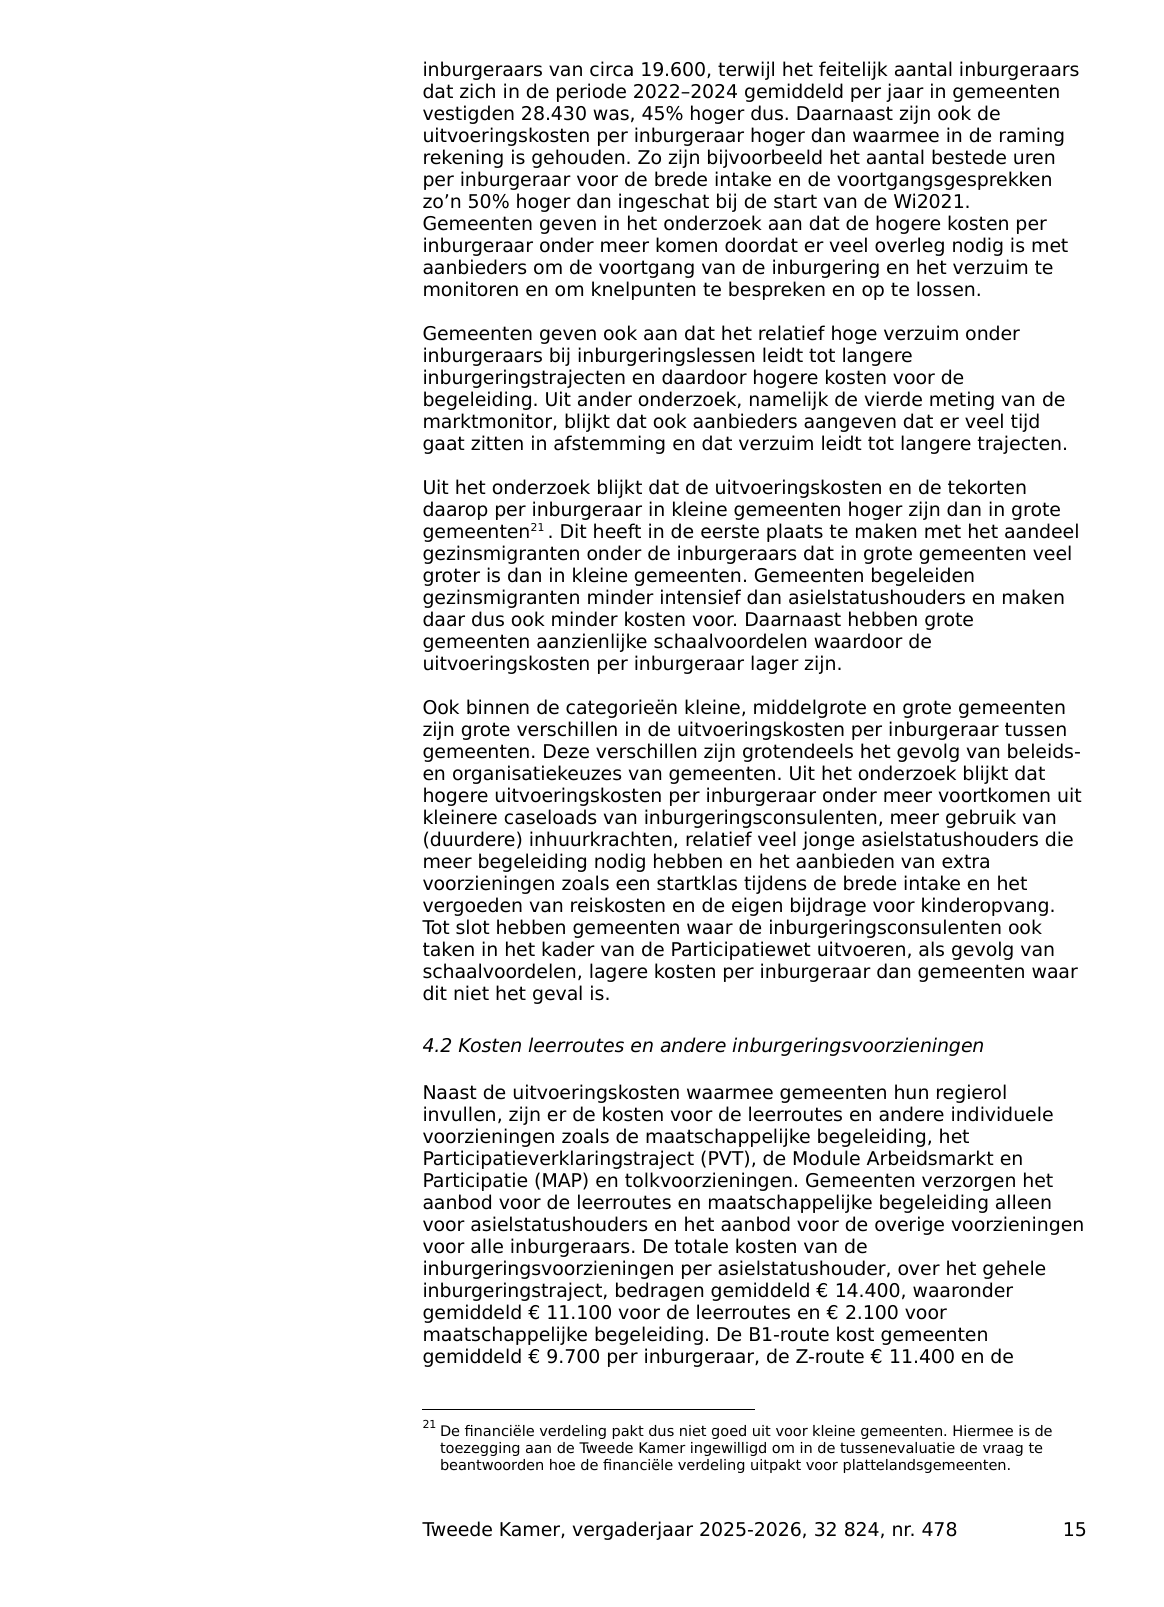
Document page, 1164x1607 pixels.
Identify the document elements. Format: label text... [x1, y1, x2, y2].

text Gemeenten geven in het onderzoek aan dat de hogere kosten per inburgeraar onder meer komen doordat er veel overleg nodig is met aanbieders om de voortgang van de inburgering en het verzuim te monitoren en om knelpunten te bespreken en op te lossen. [422, 213, 1087, 301]
text Naast de uitvoeringskosten waarmee gemeenten hun regierol invullen, zijn er de kosten voor de leerroutes en andere individuele voorzieningen zoals de maatschappelijke begeleiding, het Participatieverklaringstraject (PVT), de Module Arbeidsmarkt en Participatie (MAP) en tolkvoorzieningen. Gemeenten verzorgen het aanbod voor de leerroutes en maatschappelijke begeleiding alleen voor asielstatushouders en het aanbod voor de overige voorzieningen voor alle inburgeraars. De totale kosten van de inburgeringsvoorzieningen per asielstatushouder, over het gehele inburgeringstraject, bedragen gemiddeld € 14.400, waaronder gemiddeld € 11.100 voor de leerroutes en € 2.100 voor maatschappelijke begeleiding. De B1-route kost gemeenten gemiddeld € 9.700 per inburgeraar, de Z-route € 11.400 en de [422, 1082, 1087, 1367]
text De financiële verdeling pakt dus niet goed uit voor kleine gemeenten. Hiermee is de toezegging aan de Tweede Kamer ingewilligd om in de tussenevaluatie de vraag te beantwoorden hoe de financiële verdeling uitpakt voor plattelandsgemeenten. [422, 1418, 1087, 1474]
text inburgeraars van circa 19.600, terwijl het feitelijk aantal inburgeraars dat zich in de periode 2022–2024 gemiddeld per jaar in gemeenten vestigden 28.430 was, 45% hoger dus. Daarnaast zijn ook de uitvoeringskosten per inburgeraar hoger dan waarmee in de raming rekening is gehouden. Zo zijn bijvoorbeeld het aantal bestede uren per inburgeraar voor de brede intake en de voortgangsgesprekken zo’n 50% hoger dan ingeschat bij de start van de Wi2021. [422, 59, 1087, 213]
text Ook binnen de categorieën kleine, middelgrote en grote gemeenten zijn grote verschillen in de uitvoeringskosten per inburgeraar tussen gemeenten. Deze verschillen zijn grotendeels het gevolg van beleids- en organisatiekeuzes van gemeenten. Uit het onderzoek blijkt dat hogere uitvoeringskosten per inburgeraar onder meer voortkomen uit kleinere caseloads van inburgeringsconsulenten, meer gebruik van (duurdere) inhuurkrachten, relatief veel jonge asielstatushouders die meer begeleiding nodig hebben en het aanbieden van extra voorzieningen zoals een startklas tijdens de brede intake en het vergoeden van reiskosten en de eigen bijdrage voor kinderopvang. Tot slot hebben gemeenten waar de inburgeringsconsulenten ook taken in het kader van de Participatiewet uitvoeren, als gevolg van schaalvoordelen, lagere kosten per inburgeraar dan gemeenten waar dit niet het geval is. [422, 697, 1087, 1005]
subtitle 4.2 Kosten leerroutes en andere inburgeringsvoorzieningen [422, 1035, 1087, 1057]
text Gemeenten geven ook aan dat het relatief hoge verzuim onder inburgeraars bij inburgeringslessen leidt tot langere inburgeringstrajecten en daardoor hogere kosten voor de begeleiding. Uit ander onderzoek, namelijk de vierde meting van de marktmonitor, blijkt dat ook aanbieders aangeven dat er veel tijd gaat zitten in afstemming en dat verzuim leidt tot langere trajecten. [422, 323, 1087, 455]
text Uit het onderzoek blijkt dat de uitvoeringskosten en de tekorten daarop per inburgeraar in kleine gemeenten hoger zijn dan in grote gemeenten. Dit heeft in de eerste plaats te maken met het aandeel gezinsmigranten onder de inburgeraars dat in grote gemeenten veel groter is dan in kleine gemeenten. Gemeenten begeleiden gezinsmigranten minder intensief dan asielstatushouders en maken daar dus ook minder kosten voor. Daarnaast hebben grote gemeenten aanzienlijke schaalvoordelen waardoor de uitvoeringskosten per inburgeraar lager zijn. [422, 477, 1087, 675]
